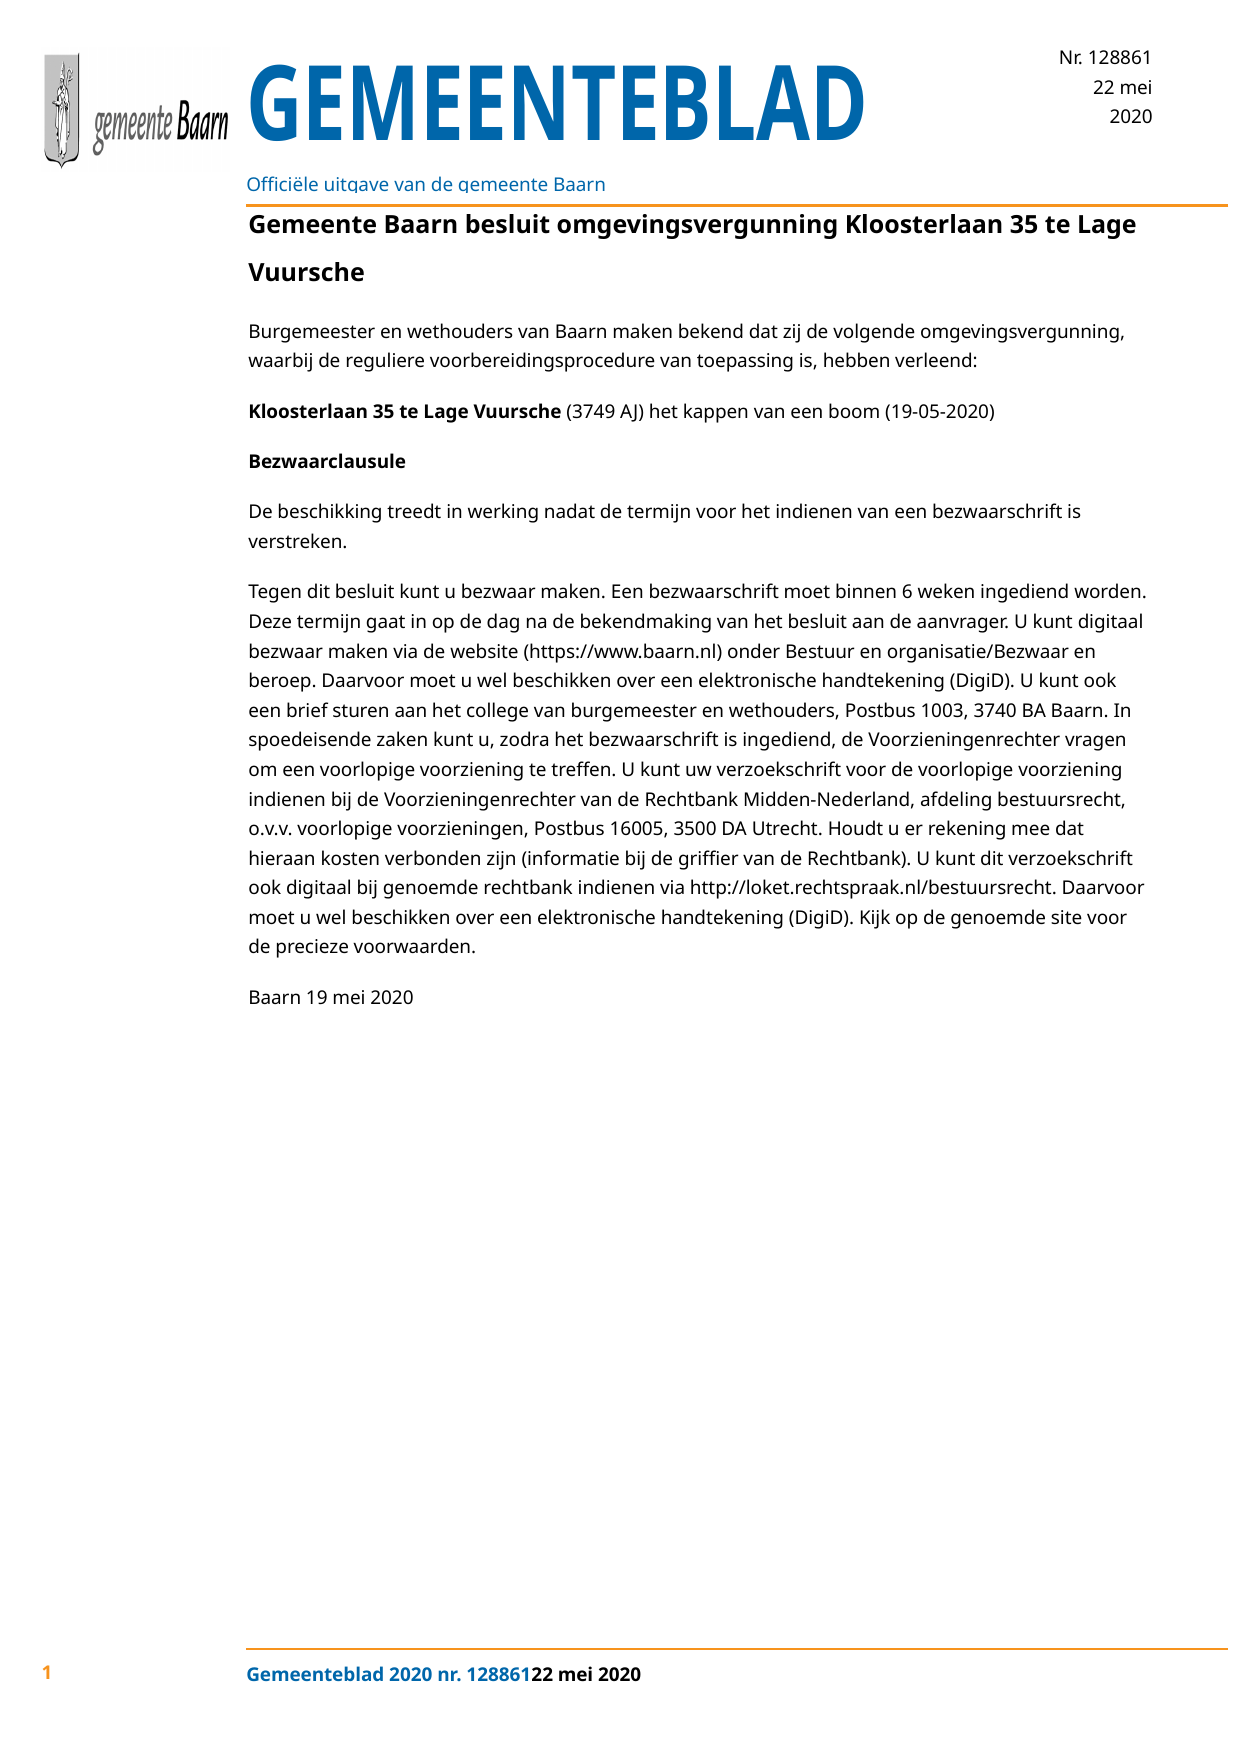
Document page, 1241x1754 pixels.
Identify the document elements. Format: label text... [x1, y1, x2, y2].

text Baarn 19 mei 2020 [248, 984, 1152, 1010]
text Bezwaarclausule [248, 448, 1152, 474]
text Tegen dit besluit kunt u bezwaar maken. Een bezwaarschrift moet binnen 6 weken ingediend worden. Deze termijn gaat in op de dag na de bekendmaking van het besluit aan de aanvrager. U kunt digitaal bezwaar maken via de website (https://www.baarn.nl) onder Bestuur en organisatie/Bezwaar en beroep. Daarvoor moet u wel beschikken over een elektronische handtekening (DigiD). U kunt ook een brief sturen aan het college van burgemeester en wethouders, Postbus 1003, 3740 BA Baarn. In spoedeisende zaken kunt u, zodra het bezwaarschrift is ingediend, de Voorzieningenrechter vragen om een voorlopige voorziening te treffen. U kunt uw verzoekschrift voor de voorlopige voorziening indienen bij de Voorzieningenrechter van de Rechtbank Midden-Nederland, afdeling bestuursrecht, o.v.v. voorlopige voorzieningen, Postbus 16005, 3500 DA Utrecht. Houdt u er rekening mee dat hieraan kosten verbonden zijn (informatie bij de griffier van de Rechtbank). U kunt dit verzoekschrift ook digitaal bij genoemde rechtbank indienen via http://loket.rechtspraak.nl/bestuursrecht. Daarvoor moet u wel beschikken over een elektronische handtekening (DigiD). Kijk op de genoemde site voor de precieze voorwaarden. [248, 579, 1152, 959]
picture [41, 47, 231, 172]
text Gemeente Baarn besluit omgevingsvergunning Kloosterlaan 35 te Lage Vuursche [248, 207, 1152, 288]
text Burgemeester en wethouders van Baarn maken bekend dat zij de volgende omgevingsvergunning, waarbij de reguliere voorbereidingsprocedure van toepassing is, hebben verleend: [248, 318, 1152, 373]
text Kloosterlaan 35 te Lage Vuursche (3749 AJ) het kappen van een boom (19-05-2020) [248, 398, 1152, 424]
text De beschikking treedt in werking nadat de termijn voor het indienen van een bezwaarschrift is verstreken. [248, 499, 1152, 554]
